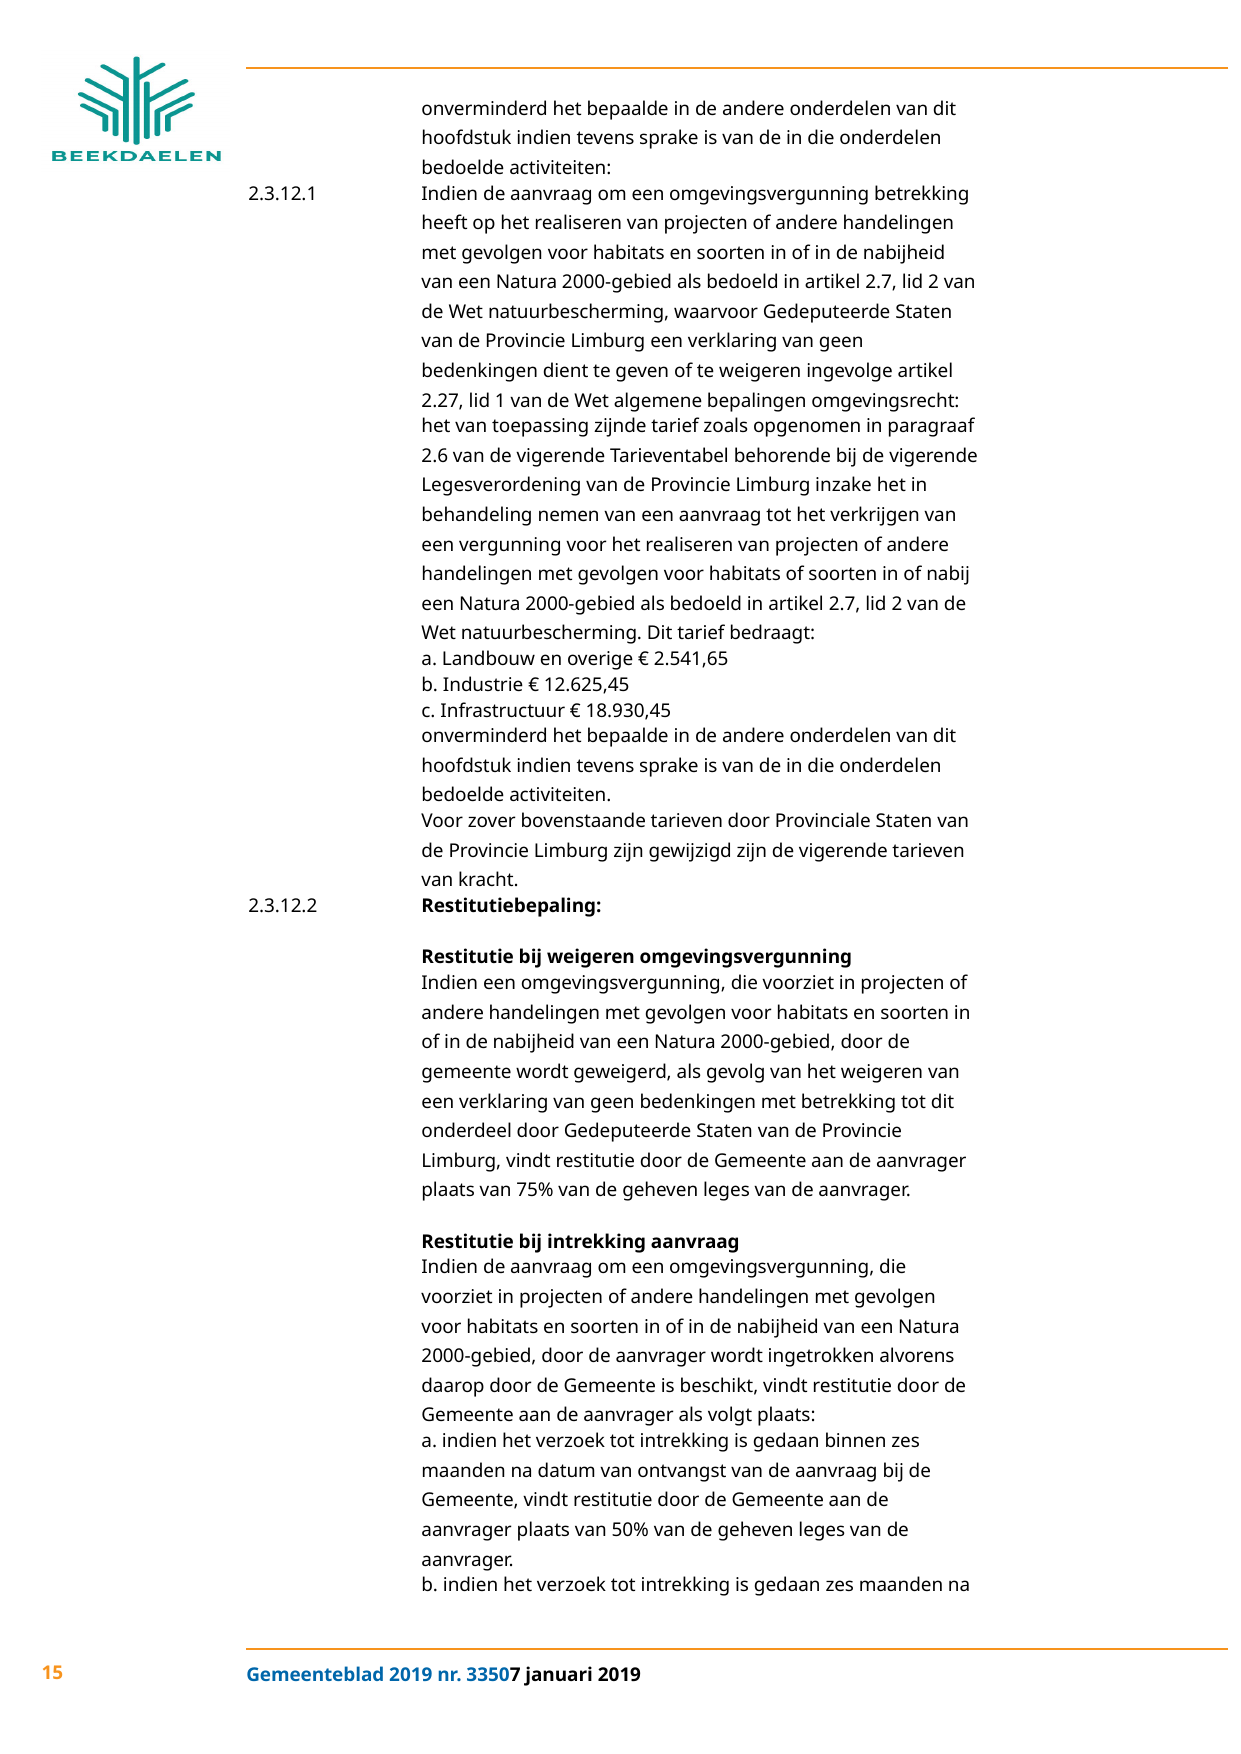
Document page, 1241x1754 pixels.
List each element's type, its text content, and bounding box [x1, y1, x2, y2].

table_cell [248, 413, 421, 645]
table_cell Indien de aanvraag om een omgevingsvergunning betrekking heeft op het realiseren van projecten of andere handelingen met gevolgen voor habitats en soorten in of in de nabijheid van een Natura 2000-gebied als bedoeld in artikel 2.7, lid 2 van de Wet natuurbescherming, waarvoor Gedeputeerde Staten van de Provincie Limburg een verklaring van geen bedenkingen dient te geven of te weigeren ingevolge artikel 2.27, lid 1 van de Wet algemene bepalingen omgevingsrecht: [421, 180, 978, 412]
table_cell [248, 645, 421, 671]
table_cell [979, 1228, 1152, 1254]
table_cell [979, 970, 1152, 1202]
table_cell Voor zover bovenstaande tarieven door Provinciale Staten van de Provincie Limburg zijn gewijzigd zijn de vigerende tarieven van kracht. [421, 808, 978, 892]
picture [41, 47, 231, 172]
table_cell Restitutie bij weigeren omgevingsvergunning [421, 944, 978, 969]
table_cell [248, 1428, 421, 1571]
table_cell [979, 671, 1152, 697]
table_cell [979, 918, 1152, 944]
table_cell [979, 892, 1152, 918]
table_cell het van toepassing zijnde tarief zoals opgenomen in paragraaf 2.6 van de vigerende Tarieventabel behorende bij de vigerende Legesverordening van de Provincie Limburg inzake het in behandeling nemen van een aanvraag tot het verkrijgen van een vergunning voor het realiseren van projecten of andere handelingen met gevolgen voor habitats of soorten in of nabij een Natura 2000-gebied als bedoeld in artikel 2.7, lid 2 van de Wet natuurbescherming. Dit tarief bedraagt: [421, 413, 978, 645]
table_cell [248, 1202, 421, 1228]
table_cell 2.3.12.2 [248, 892, 421, 918]
table_cell c. Infrastructuur € 18.930,45 [421, 697, 978, 722]
table_cell [979, 1571, 1152, 1597]
table_cell [979, 1428, 1152, 1571]
table_cell [421, 1202, 978, 1228]
table_cell [248, 918, 421, 944]
table_cell [248, 1571, 421, 1597]
table_cell onverminderd het bepaalde in de andere onderdelen van dit hoofdstuk indien tevens sprake is van de in die onderdelen bedoelde activiteiten: [421, 95, 978, 180]
table_cell [421, 918, 978, 944]
table_cell [979, 1254, 1152, 1427]
table_cell [979, 1202, 1152, 1228]
table_cell [248, 697, 421, 722]
table_cell b. Industrie € 12.625,45 [421, 671, 978, 697]
table_cell [979, 697, 1152, 722]
table_cell [979, 808, 1152, 892]
table_cell [248, 723, 421, 807]
table_cell b. indien het verzoek tot intrekking is gedaan zes maanden na [421, 1571, 978, 1597]
table_cell [248, 671, 421, 697]
table_cell [248, 1228, 421, 1254]
table_cell [248, 1254, 421, 1427]
table_cell [248, 808, 421, 892]
table_cell 2.3.12.1 [248, 180, 421, 412]
table_cell Indien een omgevingsvergunning, die voorziet in projecten of andere handelingen met gevolgen voor habitats en soorten in of in de nabijheid van een Natura 2000-gebied, door de gemeente wordt geweigerd, als gevolg van het weigeren van een verklaring van geen bedenkingen met betrekking tot dit onderdeel door Gedeputeerde Staten van de Provincie Limburg, vindt restitutie door de Gemeente aan de aanvrager plaats van 75% van de geheven leges van de aanvrager. [421, 970, 978, 1202]
table_cell a. indien het verzoek tot intrekking is gedaan binnen zes maanden na datum van ontvangst van de aanvraag bij de Gemeente, vindt restitutie door de Gemeente aan de aanvrager plaats van 50% van de geheven leges van de aanvrager. [421, 1428, 978, 1571]
table_cell [979, 944, 1152, 969]
table_cell [979, 180, 1152, 412]
table_cell [248, 944, 421, 969]
table_cell [248, 95, 421, 180]
table_cell Restitutiebepaling: [421, 892, 978, 918]
table_cell [248, 970, 421, 1202]
table_cell [979, 723, 1152, 807]
table_cell onverminderd het bepaalde in de andere onderdelen van dit hoofdstuk indien tevens sprake is van de in die onderdelen bedoelde activiteiten. [421, 723, 978, 807]
table_cell [979, 413, 1152, 645]
table_cell a. Landbouw en overige € 2.541,65 [421, 645, 978, 671]
table_cell [979, 95, 1152, 180]
table_cell [979, 645, 1152, 671]
table_cell Indien de aanvraag om een omgevingsvergunning, die voorziet in projecten of andere handelingen met gevolgen voor habitats en soorten in of in de nabijheid van een Natura 2000-gebied, door de aanvrager wordt ingetrokken alvorens daarop door de Gemeente is beschikt, vindt restitutie door de Gemeente aan de aanvrager als volgt plaats: [421, 1254, 978, 1427]
table_cell Restitutie bij intrekking aanvraag [421, 1228, 978, 1254]
